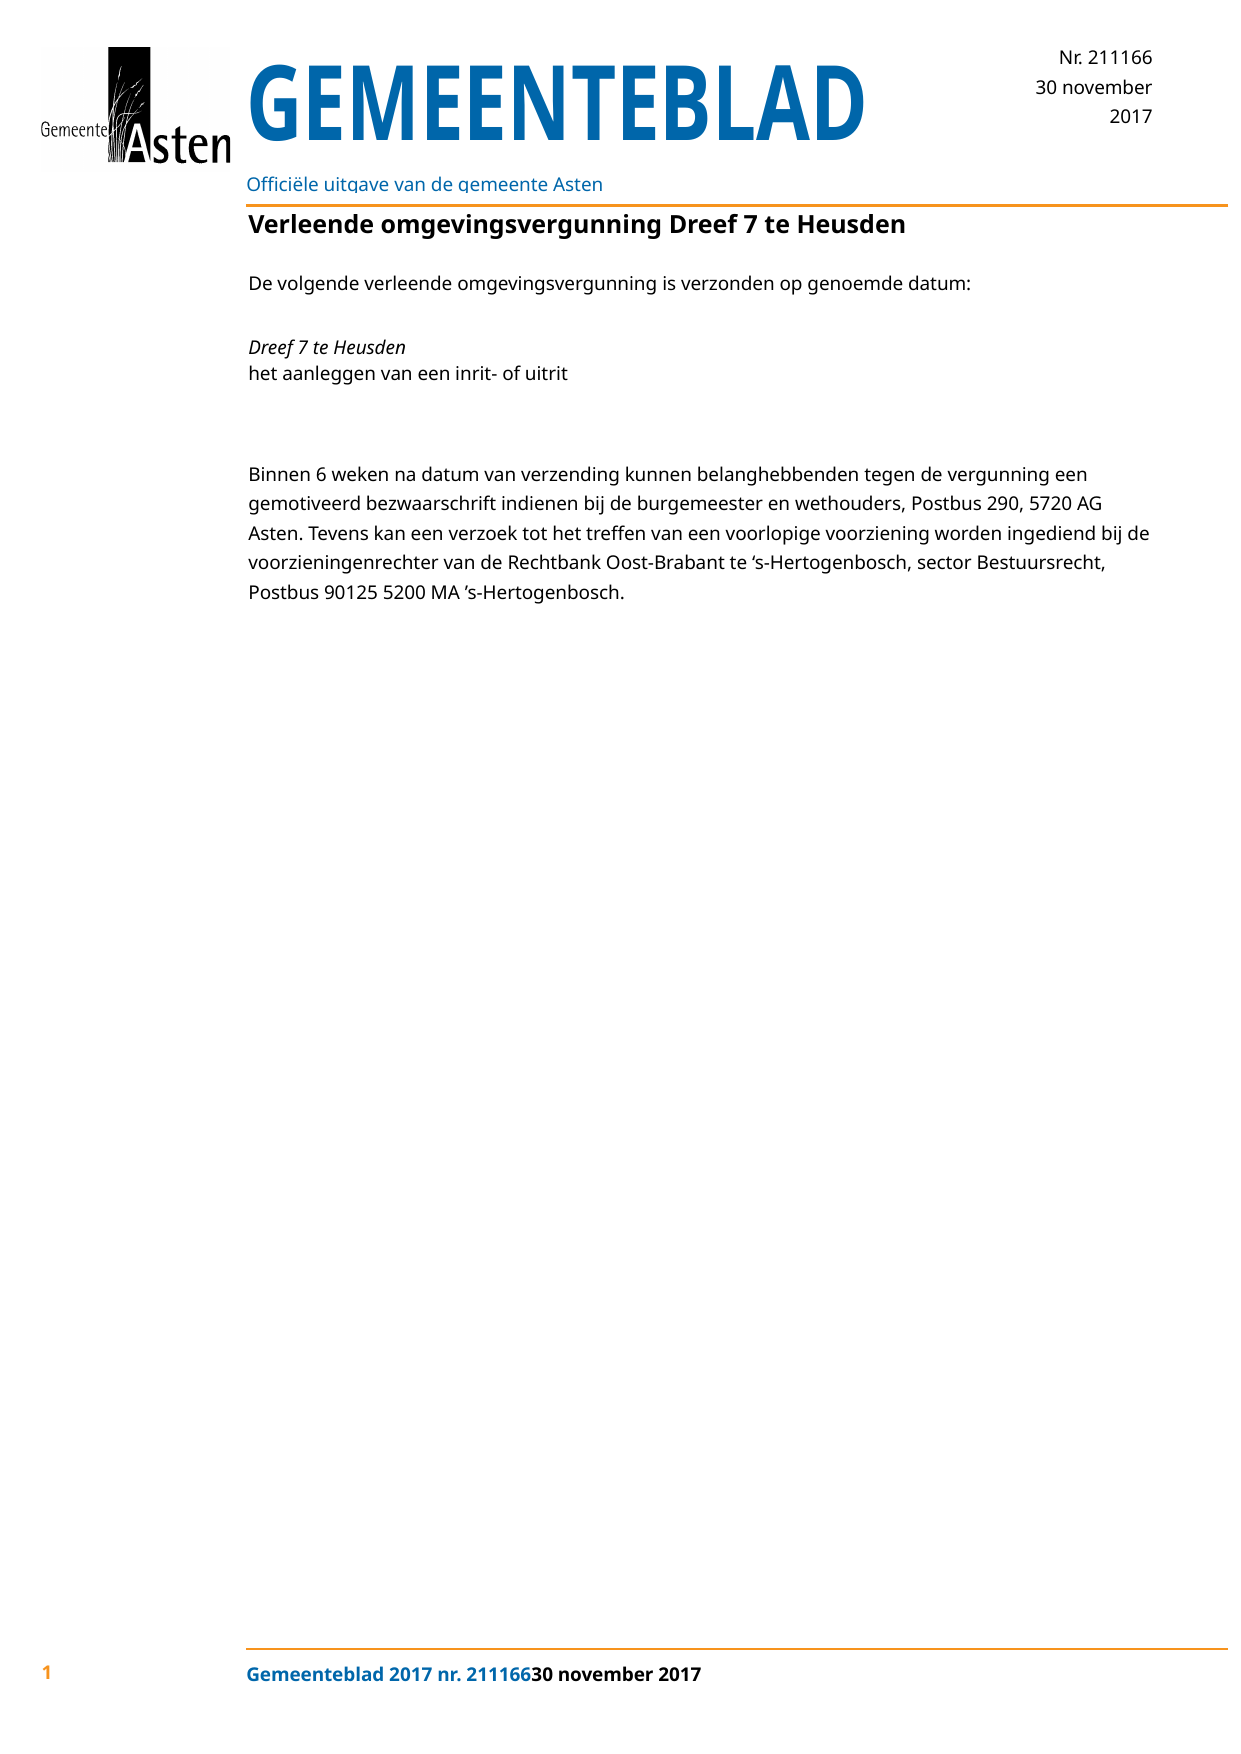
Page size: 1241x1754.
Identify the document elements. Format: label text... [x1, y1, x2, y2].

text het aanleggen van een inrit- of uitrit [248, 360, 1152, 386]
text Dreef 7 te Heusden [248, 334, 1152, 360]
text Verleende omgevingsvergunning Dreef 7 te Heusden [248, 207, 1152, 241]
text De volgende verleende omgevingsvergunning is verzonden op genoemde datum: [248, 270, 1152, 296]
picture [41, 47, 231, 172]
text Binnen 6 weken na datum van verzending kunnen belanghebbenden tegen de vergunning een gemotiveerd bezwaarschrift indienen bij de burgemeester en wethouders, Postbus 290, 5720 AG Asten. Tevens kan een verzoek tot het treffen van een voorlopige voorziening worden ingediend bij de voorzieningenrechter van de Rechtbank Oost-Brabant te ‘s-Hertogenbosch, sector Bestuursrecht, Postbus 90125 5200 MA ’s-Hertogenbosch. [248, 461, 1152, 605]
